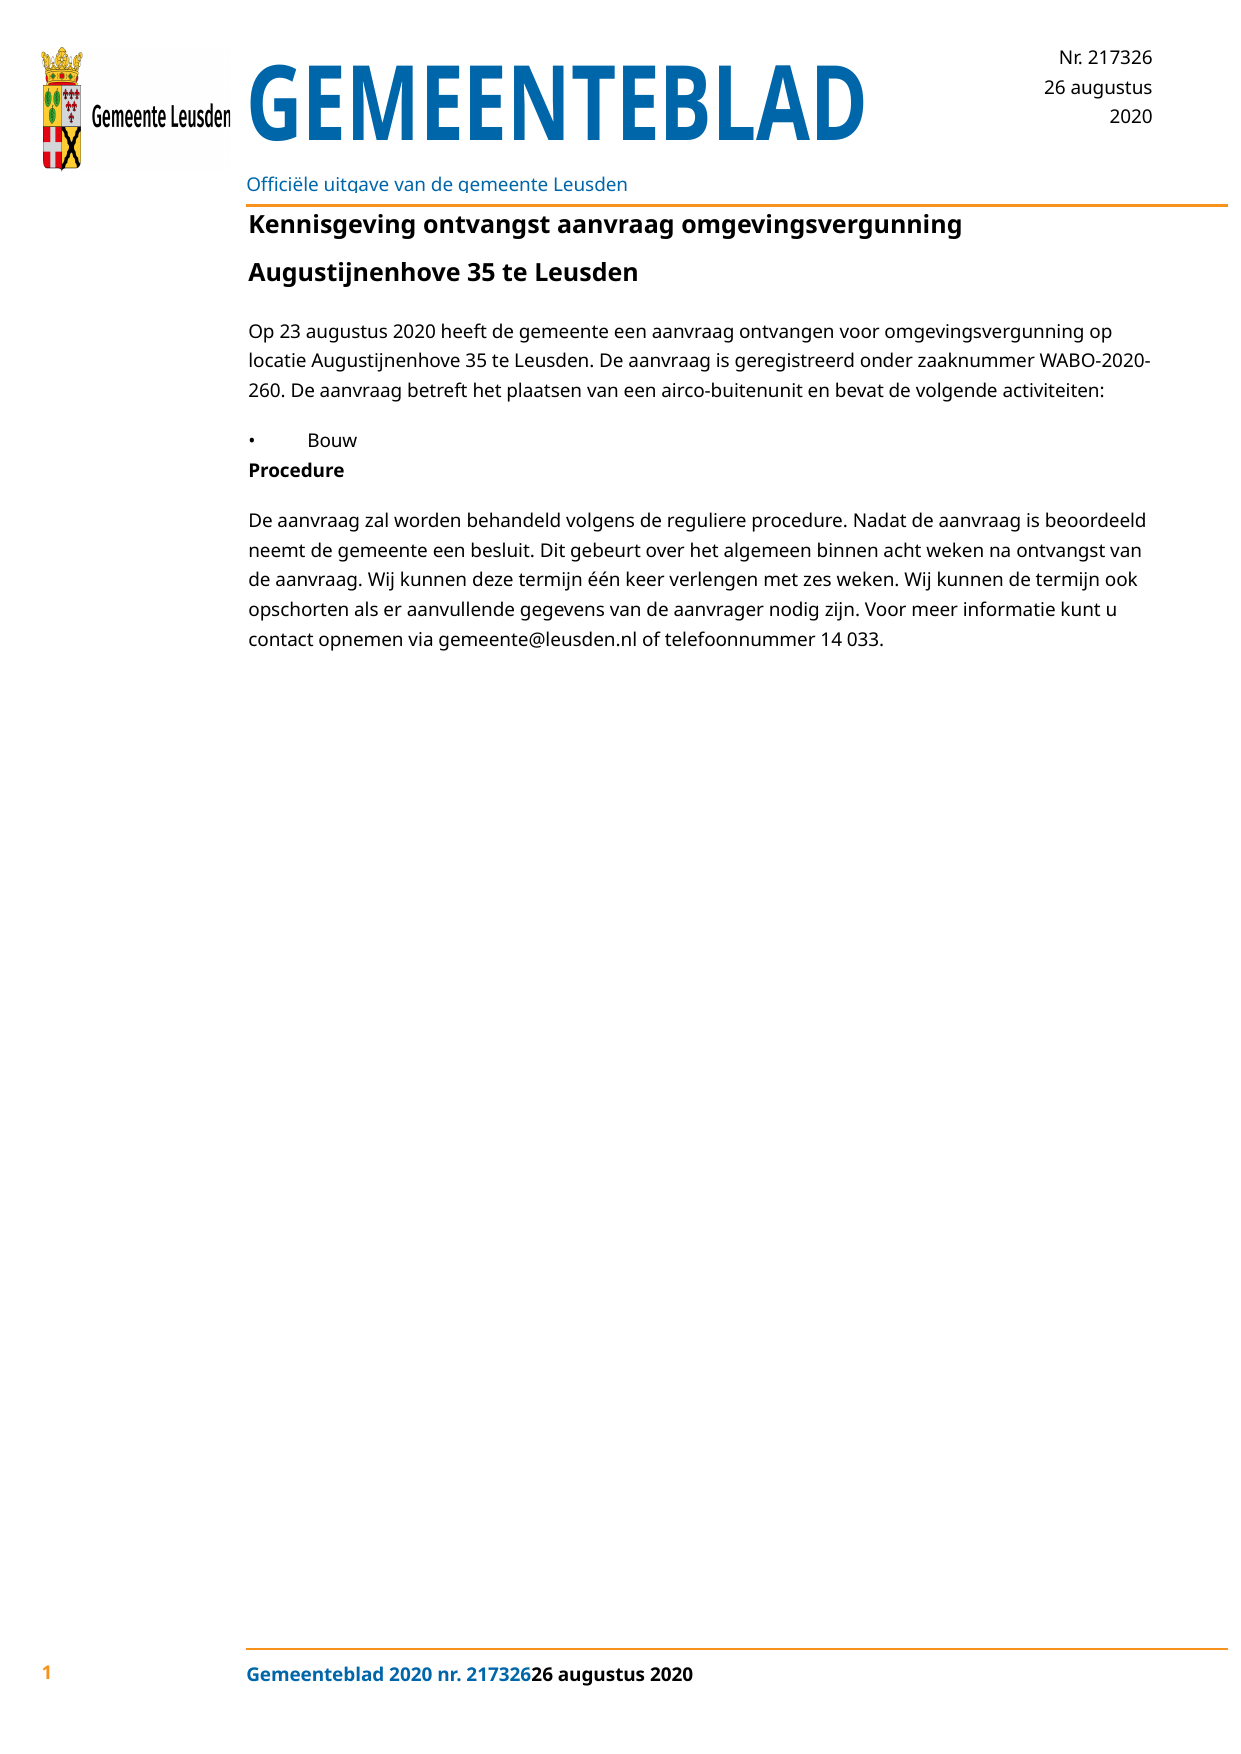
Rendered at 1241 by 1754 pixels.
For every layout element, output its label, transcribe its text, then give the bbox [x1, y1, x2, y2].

text Procedure [248, 457, 1152, 483]
text De aanvraag zal worden behandeld volgens de reguliere procedure. Nadat de aanvraag is beoordeeld neemt de gemeente een besluit. Dit gebeurt over het algemeen binnen acht weken na ontvangst van de aanvraag. Wij kunnen deze termijn één keer verlengen met zes weken. Wij kunnen de termijn ook opschorten als er aanvullende gegevens van de aanvrager nodig zijn. Voor meer informatie kunt u contact opnemen via gemeente@leusden.nl of telefoonnummer 14 033. [248, 507, 1152, 652]
list Bouw [248, 427, 1152, 453]
text Kennisgeving ontvangst aanvraag omgevingsvergunning Augustijnenhove 35 te Leusden [248, 207, 1152, 288]
picture [41, 47, 231, 172]
text Op 23 augustus 2020 heeft de gemeente een aanvraag ontvangen voor omgevingsvergunning op locatie Augustijnenhove 35 te Leusden. De aanvraag is geregistreerd onder zaaknummer WABO-2020-260. De aanvraag betreft het plaatsen van een airco-buitenunit en bevat de volgende activiteiten: [248, 318, 1152, 403]
